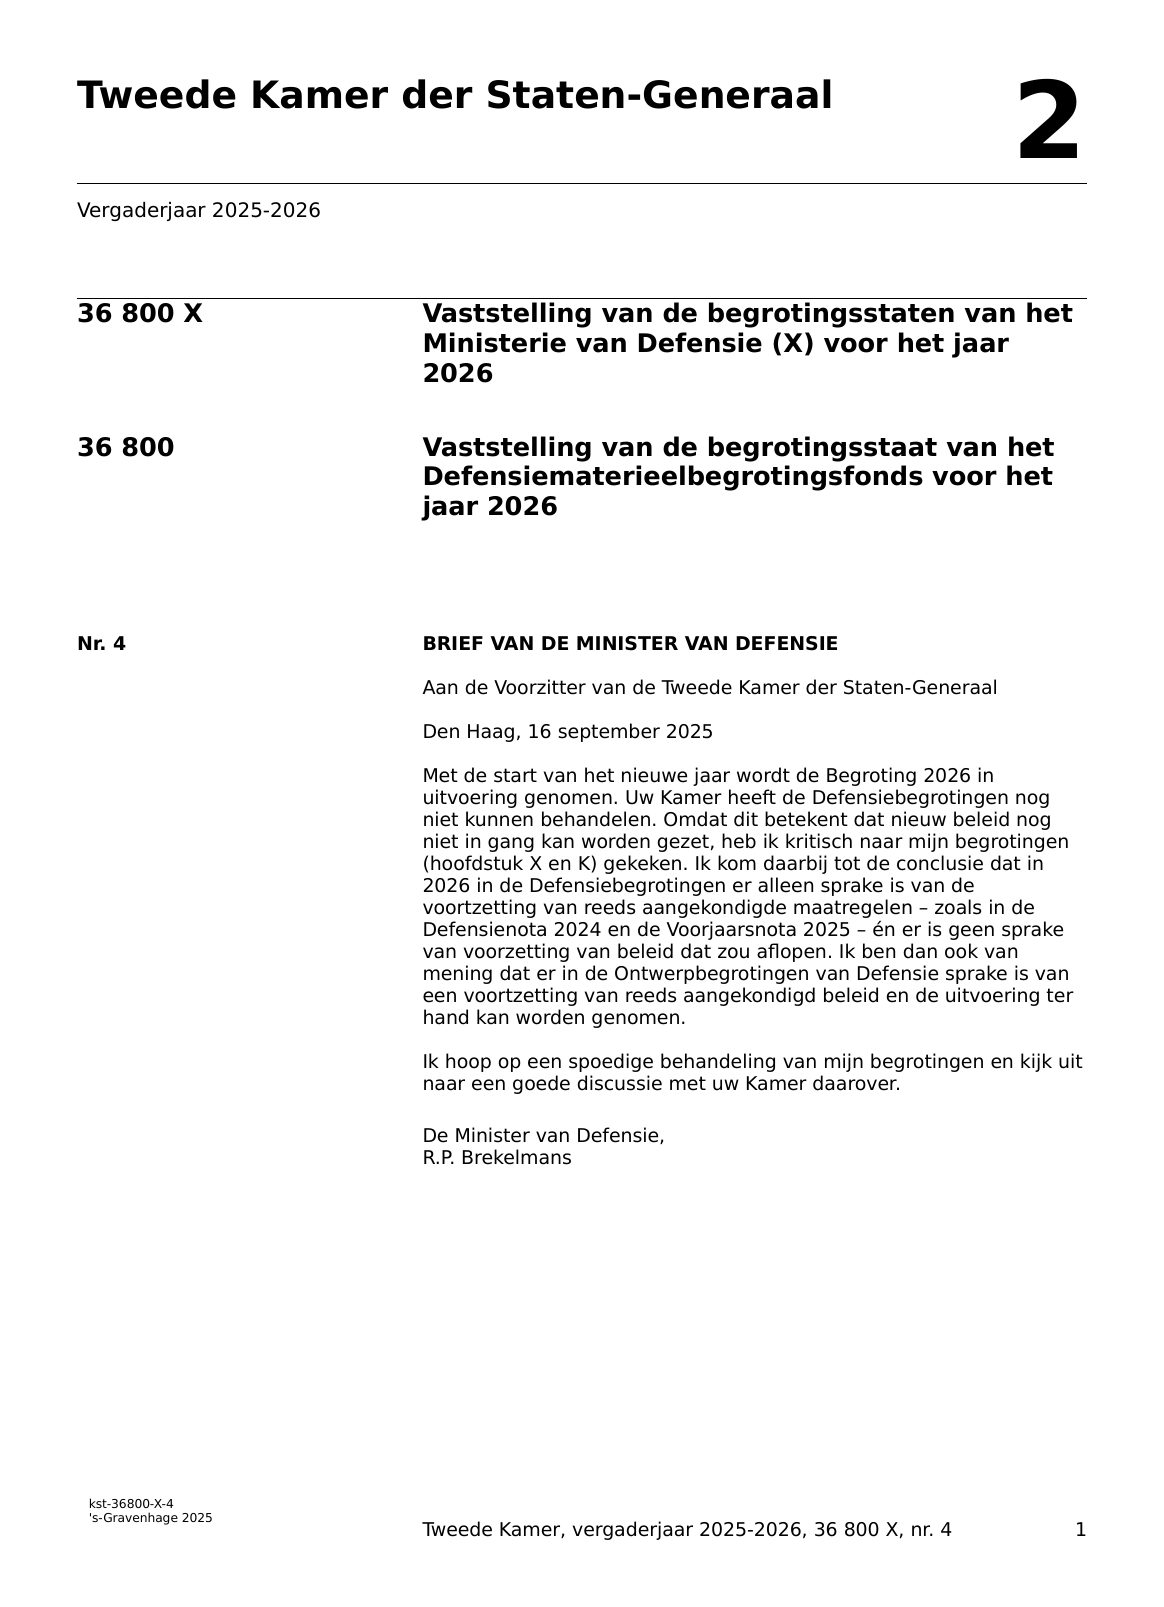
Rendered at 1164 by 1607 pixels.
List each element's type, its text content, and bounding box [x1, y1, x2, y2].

subtitle Nr. 4 BRIEF VAN DE MINISTER VAN DEFENSIE [77, 632, 1087, 654]
text Met de start van het nieuwe jaar wordt de Begroting 2026 in uitvoering genomen. Uw Kamer heeft de Defensiebegrotingen nog niet kunnen behandelen. Omdat dit betekent dat nieuw beleid nog niet in gang kan worden gezet, heb ik kritisch naar mijn begrotingen (hoofdstuk X en K) gekeken. Ik kom daarbij tot de conclusie dat in 2026 in de Defensiebegrotingen er alleen sprake is van de voortzetting van reeds aangekondigde maatregelen – zoals in de Defensienota 2024 en de Voorjaarsnota 2025 – én er is geen sprake van voorzetting van beleid dat zou aflopen. Ik ben dan ook van mening dat er in de Ontwerpbegrotingen van Defensie sprake is van een voortzetting van reeds aangekondigd beleid en de uitvoering ter hand kan worden genomen. [422, 765, 1087, 1029]
subtitle 36 800 X Vaststelling van de begrotingsstaten van het Ministerie van Defensie (X) voor het jaar 2026 [77, 299, 1087, 388]
text 's-Gravenhage 2025 [88, 1511, 323, 1525]
text kst-36800-X-4 [88, 1497, 323, 1511]
text De Minister van Defensie, R.P. Brekelmans [422, 1125, 1087, 1169]
table_header 2 [886, 59, 1087, 183]
subtitle 36 800 Vaststelling van de begrotingsstaat van het Defensiematerieelbegrotingsfonds voor het jaar 2026 [77, 432, 1087, 521]
text Aan de Voorzitter van de Tweede Kamer der Staten-Generaal [422, 677, 1087, 699]
text Den Haag, 16 september 2025 [422, 721, 1087, 743]
table_header Tweede Kamer der Staten-Generaal [77, 59, 886, 183]
text Ik hoop op een spoedige behandeling van mijn begrotingen en kijk uit naar een goede discussie met uw Kamer daarover. [422, 1051, 1087, 1095]
table_cell Vergaderjaar 2025-2026 [77, 184, 1087, 298]
